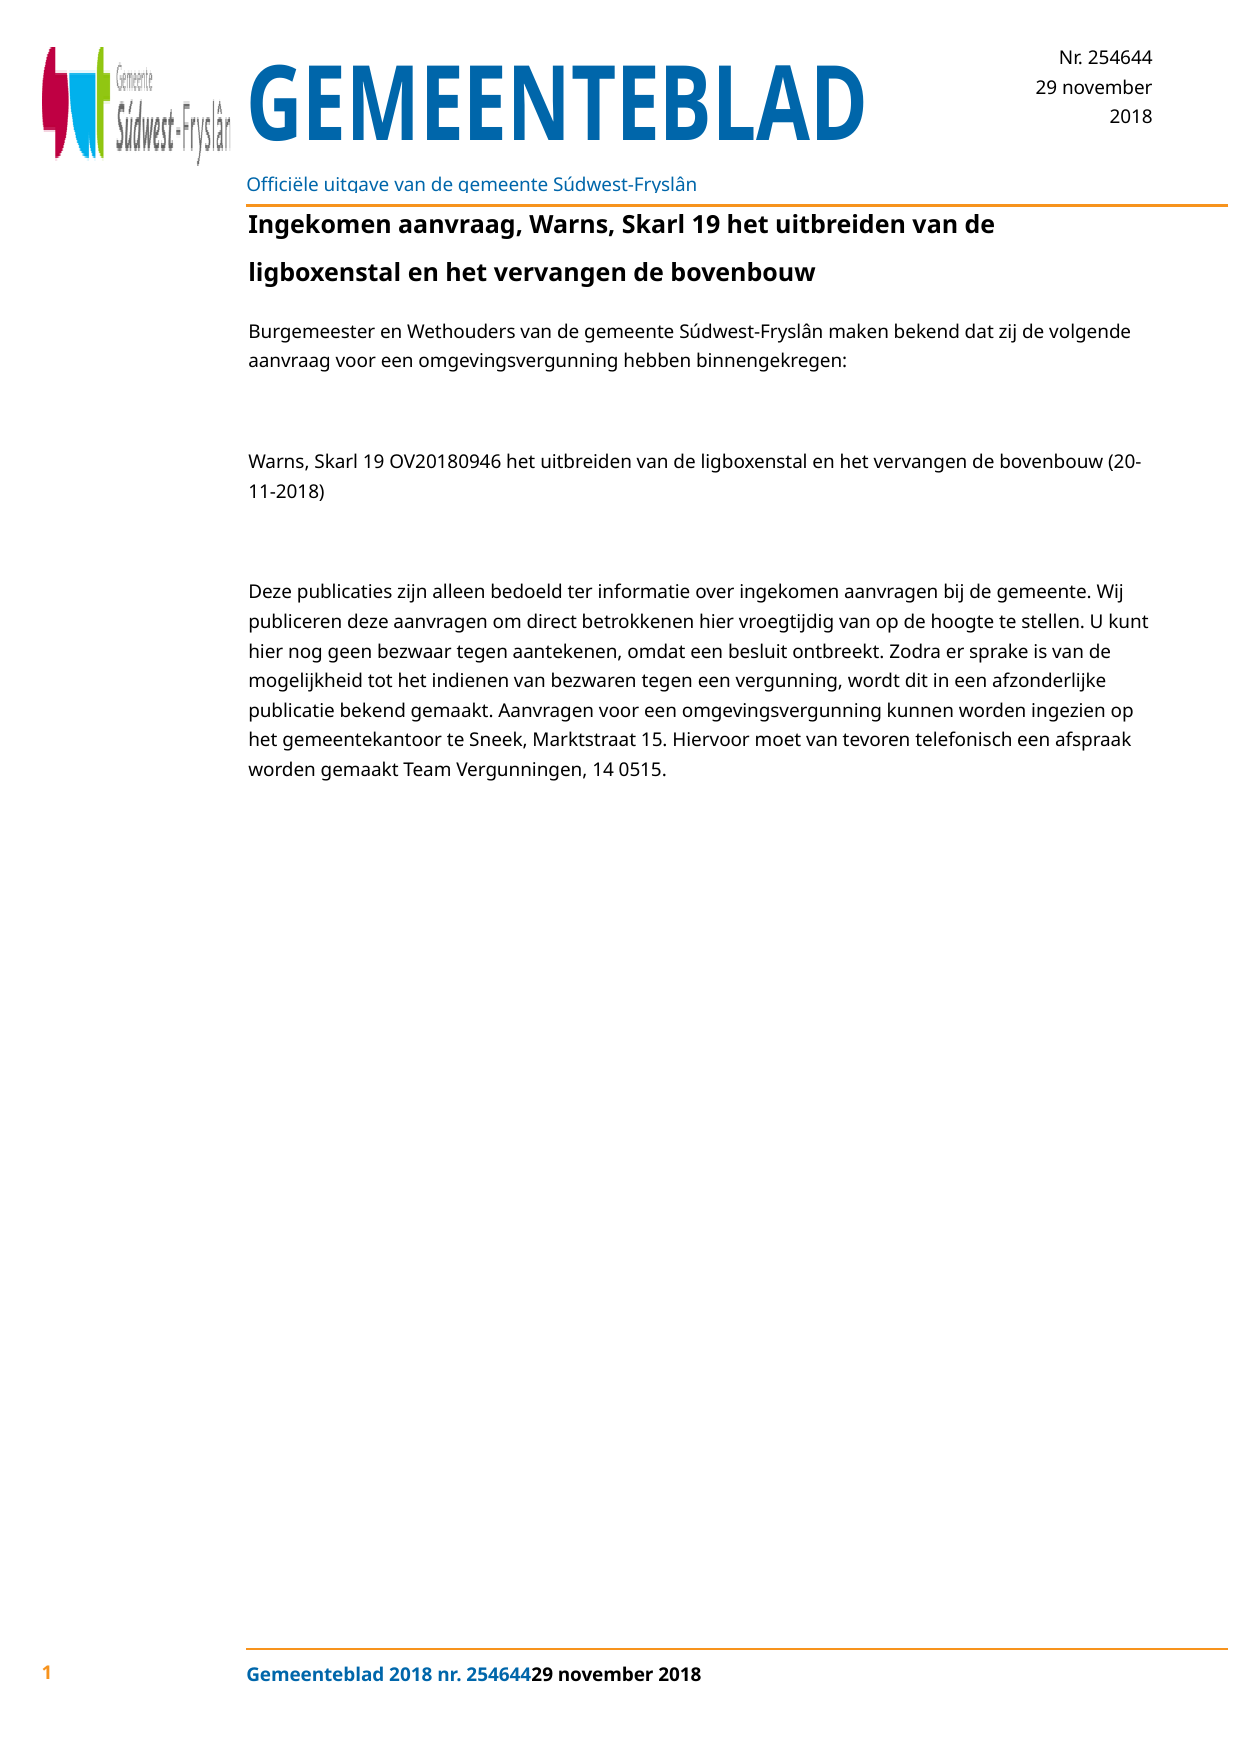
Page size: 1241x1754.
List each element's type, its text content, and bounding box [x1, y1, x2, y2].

text Ingekomen aanvraag, Warns, Skarl 19 het uitbreiden van de ligboxenstal en het vervangen de bovenbouw [248, 207, 1152, 288]
text Burgemeester en Wethouders van de gemeente Súdwest-Fryslân maken bekend dat zij de volgende aanvraag voor een omgevingsvergunning hebben binnengekregen: [248, 318, 1152, 373]
text Warns, Skarl 19 OV20180946 het uitbreiden van de ligboxenstal en het vervangen de bovenbouw (20-11-2018) [248, 448, 1152, 504]
picture [41, 47, 231, 172]
text Deze publicaties zijn alleen bedoeld ter informatie over ingekomen aanvragen bij de gemeente. Wij publiceren deze aanvragen om direct betrokkenen hier vroegtijdig van op de hoogte te stellen. U kunt hier nog geen bezwaar tegen aantekenen, omdat een besluit ontbreekt. Zodra er sprake is van de mogelijkheid tot het indienen van bezwaren tegen een vergunning, wordt dit in een afzonderlijke publicatie bekend gemaakt. Aanvragen voor een omgevingsvergunning kunnen worden ingezien op het gemeentekantoor te Sneek, Marktstraat 15. Hiervoor moet van tevoren telefonisch een afspraak worden gemaakt Team Vergunningen, 14 0515. [248, 579, 1152, 782]
